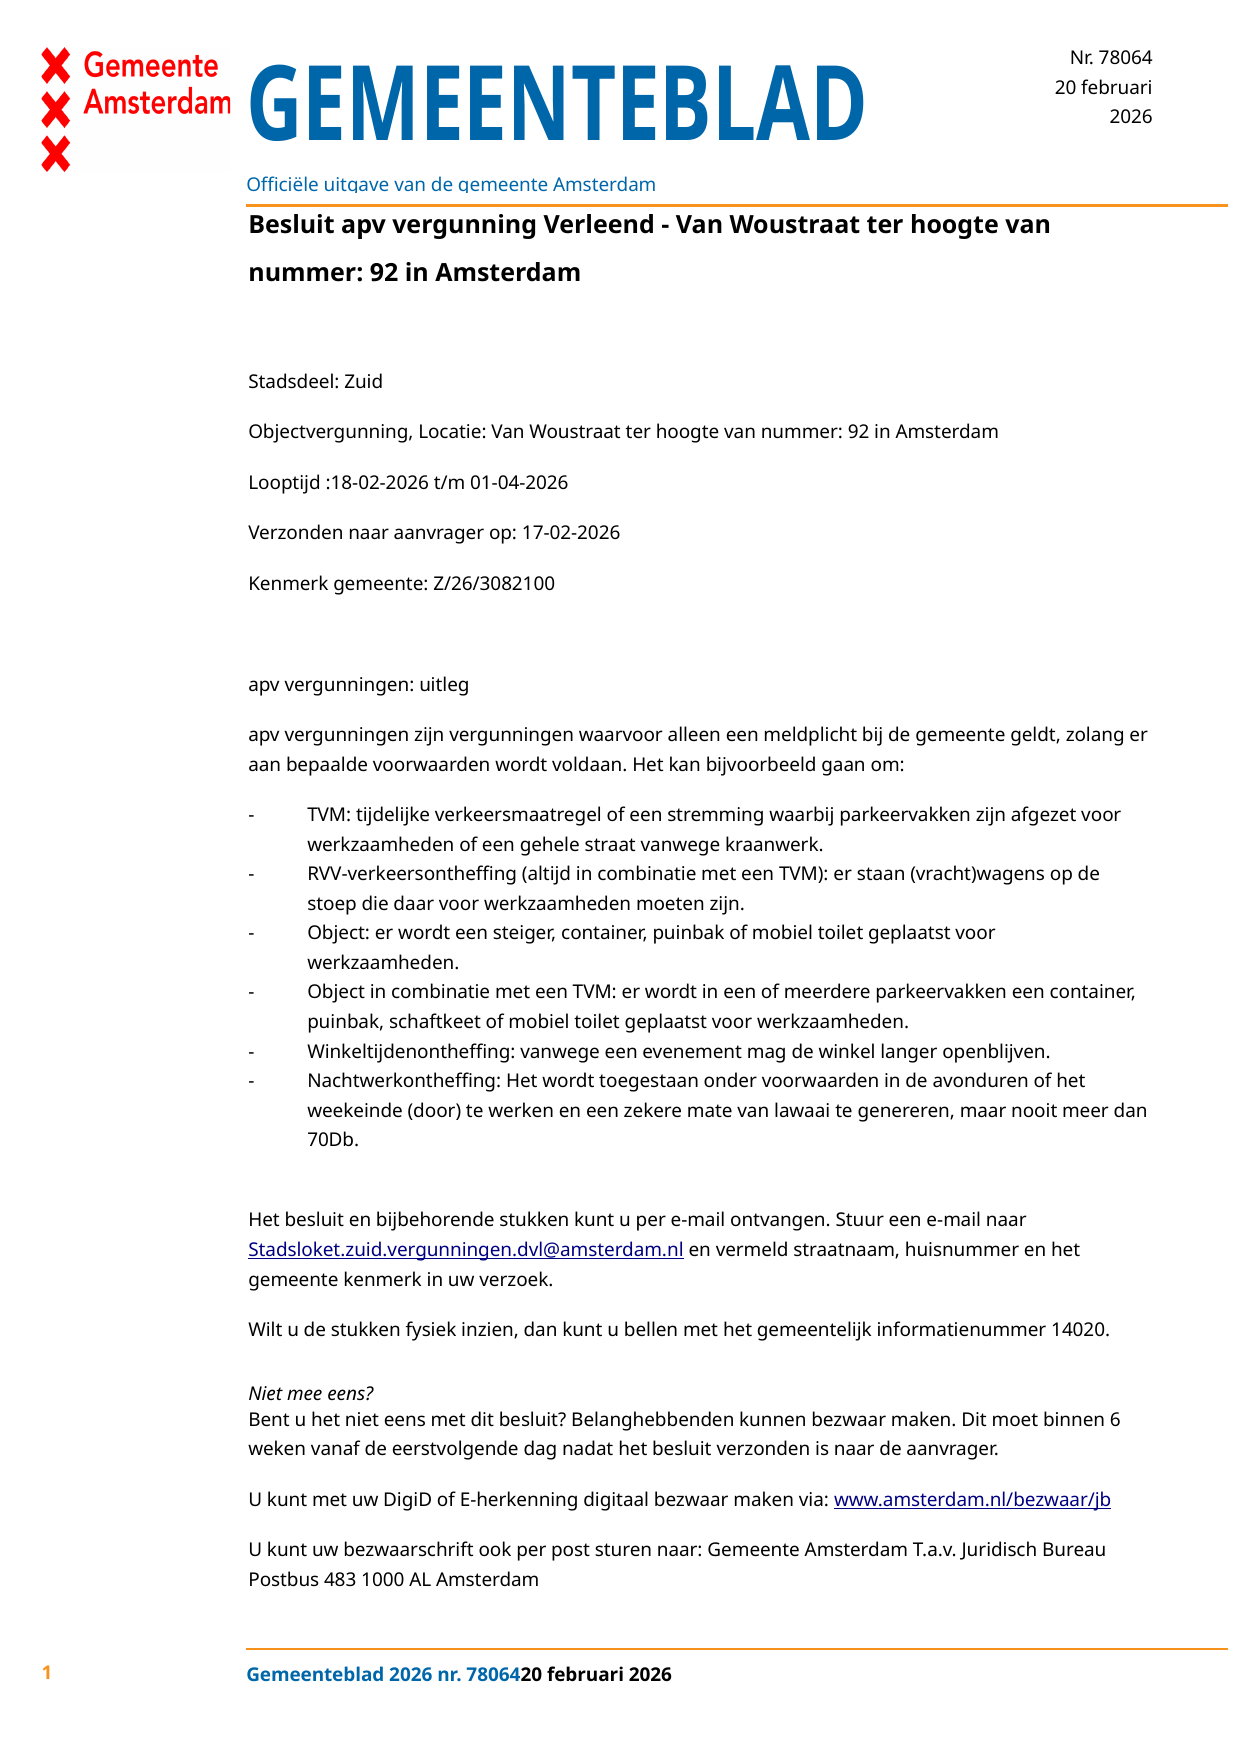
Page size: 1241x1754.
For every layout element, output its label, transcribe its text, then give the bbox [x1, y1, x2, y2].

text Het besluit en bijbehorende stukken kunt u per e-mail ontvangen. Stuur een e-mail naar Stadsloket.zuid.vergunningen.dvl@amsterdam.nl en vermeld straatnaam, huisnummer en het gemeente kenmerk in uw verzoek. [248, 1207, 1152, 1292]
text Stadsdeel: Zuid [248, 368, 1152, 394]
text Verzonden naar aanvrager op: 17-02-2026 [248, 519, 1152, 545]
text Besluit apv vergunning Verleend - Van Woustraat ter hoogte van nummer: 92 in Amsterdam [248, 207, 1152, 288]
list TVM: tijdelijke verkeersmaatregel of een stremming waarbij parkeervakken zijn afgezet voor werkzaamheden of een gehele straat vanwege kraanwerk. [248, 801, 1152, 857]
list RVV-verkeersontheffing (altijd in combinatie met een TVM): er staan (vracht)wagens op de stoep die daar voor werkzaamheden moeten zijn. [248, 860, 1152, 916]
text Bent u het niet eens met dit besluit? Belanghebbenden kunnen bezwaar maken. Dit moet binnen 6 weken vanaf de eerstvolgende dag nadat het besluit verzonden is naar de aanvrager. [248, 1406, 1152, 1461]
list Nachtwerkontheffing: Het wordt toegestaan onder voorwaarden in de avonduren of het weekeinde (door) te werken en een zekere mate van lawaai te genereren, maar nooit meer dan 70Db. [248, 1067, 1152, 1152]
text Wilt u de stukken fysiek inzien, dan kunt u bellen met het gemeentelijk informatienummer 14020. [248, 1316, 1152, 1342]
list Object in combinatie met een TVM: er wordt in een of meerdere parkeervakken een container, puinbak, schaftkeet of mobiel toilet geplaatst voor werkzaamheden. [248, 979, 1152, 1034]
text apv vergunningen: uitleg [248, 671, 1152, 697]
text Kenmerk gemeente: Z/26/3082100 [248, 570, 1152, 596]
text U kunt uw bezwaarschrift ook per post sturen naar: Gemeente Amsterdam T.a.v. Juridisch Bureau Postbus 483 1000 AL Amsterdam [248, 1536, 1152, 1592]
picture [41, 47, 231, 172]
list Object: er wordt een steiger, container, puinbak of mobiel toilet geplaatst voor werkzaamheden. [248, 919, 1152, 975]
text Niet mee eens? [248, 1380, 1152, 1406]
list Winkeltijdenontheffing: vanwege een evenement mag de winkel langer openblijven. [248, 1038, 1152, 1064]
text Looptijd :18-02-2026 t/m 01-04-2026 [248, 469, 1152, 495]
text apv vergunningen zijn vergunningen waarvoor alleen een meldplicht bij de gemeente geldt, zolang er aan bepaalde voorwaarden wordt voldaan. Het kan bijvoorbeeld gaan om: [248, 721, 1152, 777]
text U kunt met uw DigiD of E-herkenning digitaal bezwaar maken via: www.amsterdam.nl/bezwaar/jb [248, 1486, 1152, 1512]
text Objectvergunning, Locatie: Van Woustraat ter hoogte van nummer: 92 in Amsterdam [248, 419, 1152, 444]
